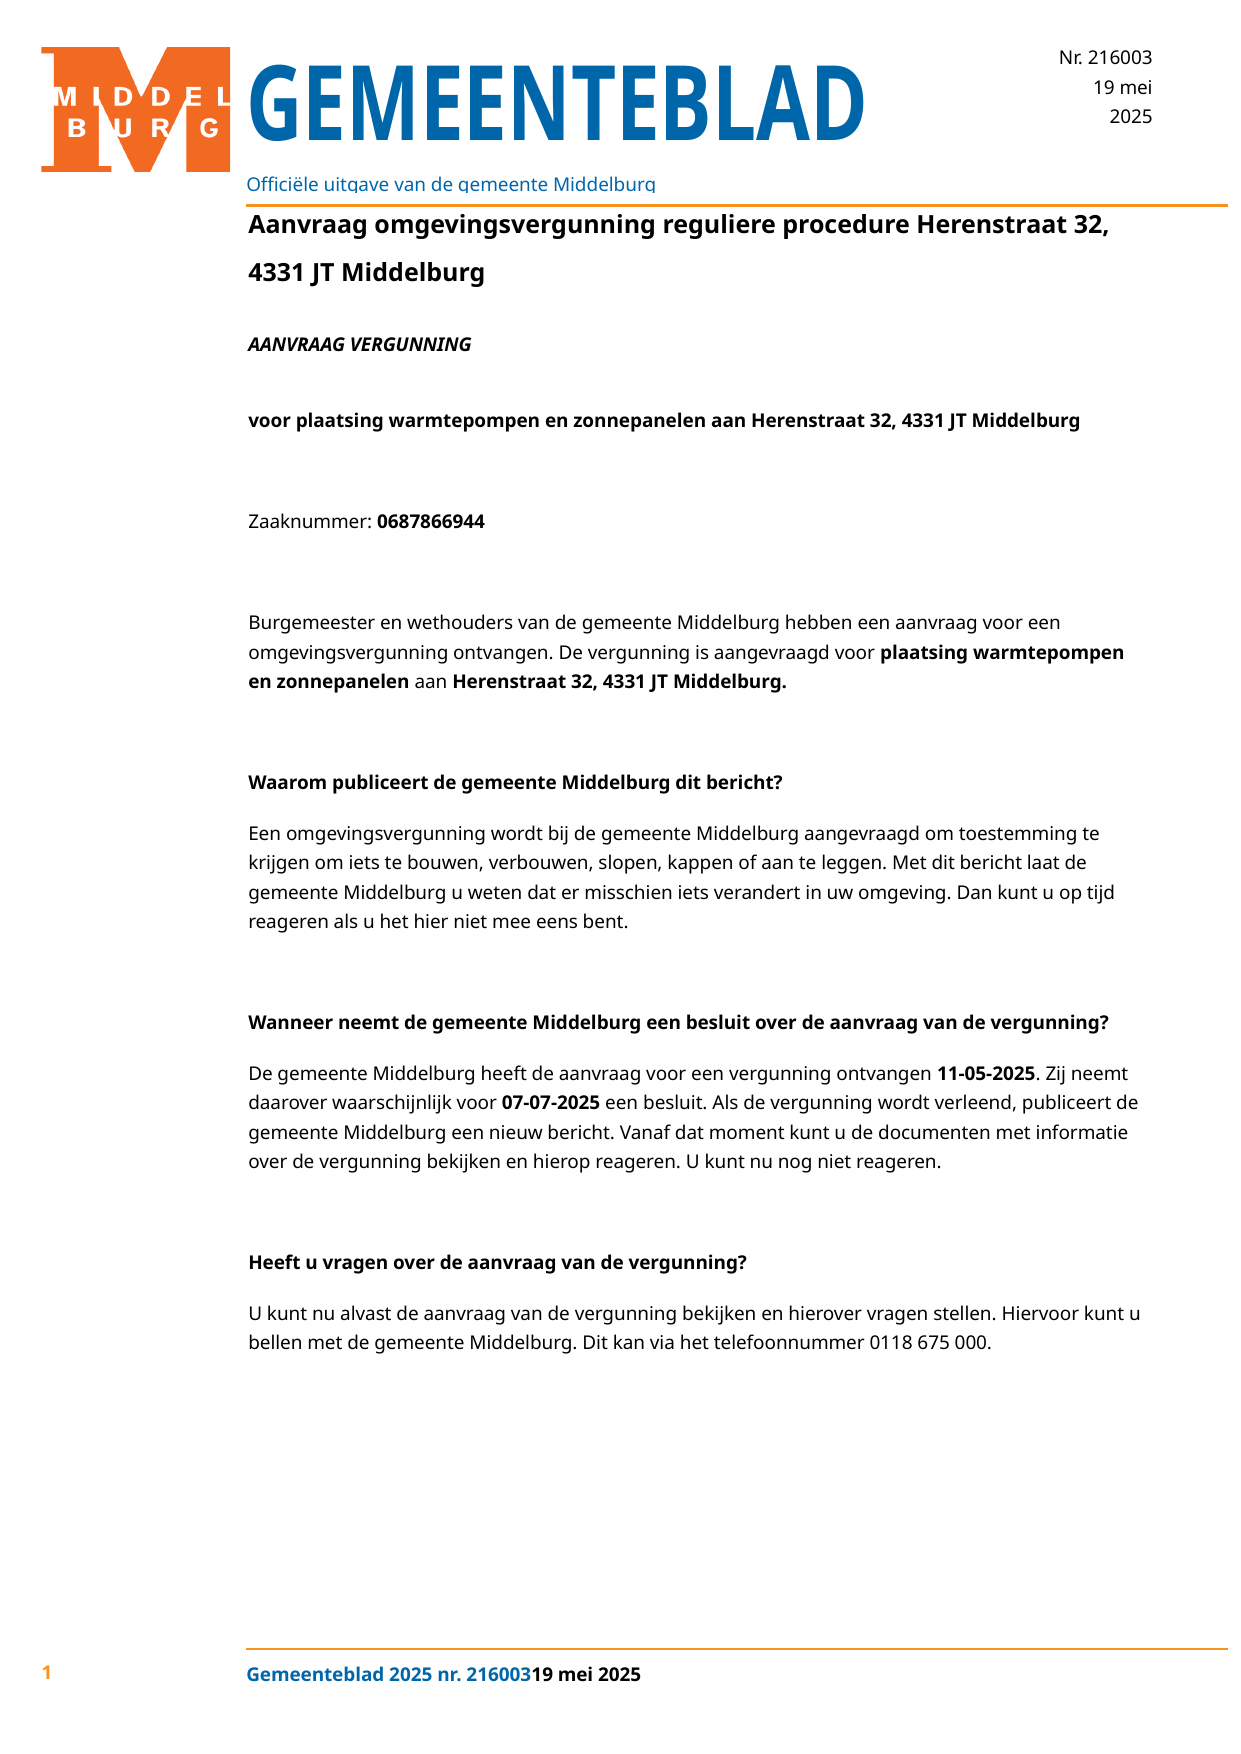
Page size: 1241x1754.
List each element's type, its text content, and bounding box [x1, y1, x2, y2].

text Waarom publiceert de gemeente Middelburg dit bericht? [248, 769, 1152, 795]
text U kunt nu alvast de aanvraag van de vergunning bekijken en hierover vragen stellen. Hiervoor kunt u bellen met de gemeente Middelburg. Dit kan via het telefoonnummer 0118 675 000. [248, 1300, 1152, 1355]
text Aanvraag omgevingsvergunning reguliere procedure Herenstraat 32, 4331 JT Middelburg [248, 207, 1152, 288]
text Heeft u vragen over de aanvraag van de vergunning? [248, 1249, 1152, 1275]
text Wanneer neemt de gemeente Middelburg een besluit over de aanvraag van de vergunning? [248, 1009, 1152, 1035]
text Burgemeester en wethouders van de gemeente Middelburg hebben een aanvraag voor een omgevingsvergunning ontvangen. De vergunning is aangevraagd voor plaatsing warmtepompen en zonnepanelen aan Herenstraat 32, 4331 JT Middelburg. [248, 609, 1152, 694]
picture [41, 47, 231, 172]
text Een omgevingsvergunning wordt bij de gemeente Middelburg aangevraagd om toestemming te krijgen om iets te bouwen, verbouwen, slopen, kappen of aan te leggen. Met dit bericht laat de gemeente Middelburg u weten dat er misschien iets verandert in uw omgeving. Dan kunt u op tijd reageren als u het hier niet mee eens bent. [248, 820, 1152, 934]
text De gemeente Middelburg heeft de aanvraag voor een vergunning ontvangen 11-05-2025. Zij neemt daarover waarschijnlijk voor 07-07-2025 een besluit. Als de vergunning wordt verleend, publiceert de gemeente Middelburg een nieuw bericht. Vanaf dat moment kunt u de documenten met informatie over de vergunning bekijken en hierop reageren. U kunt nu nog niet reageren. [248, 1060, 1152, 1174]
text AANVRAAG VERGUNNING [248, 331, 1152, 357]
text voor plaatsing warmtepompen en zonnepanelen aan Herenstraat 32, 4331 JT Middelburg [248, 408, 1152, 433]
text Zaaknummer: 0687866944 [248, 508, 1152, 534]
